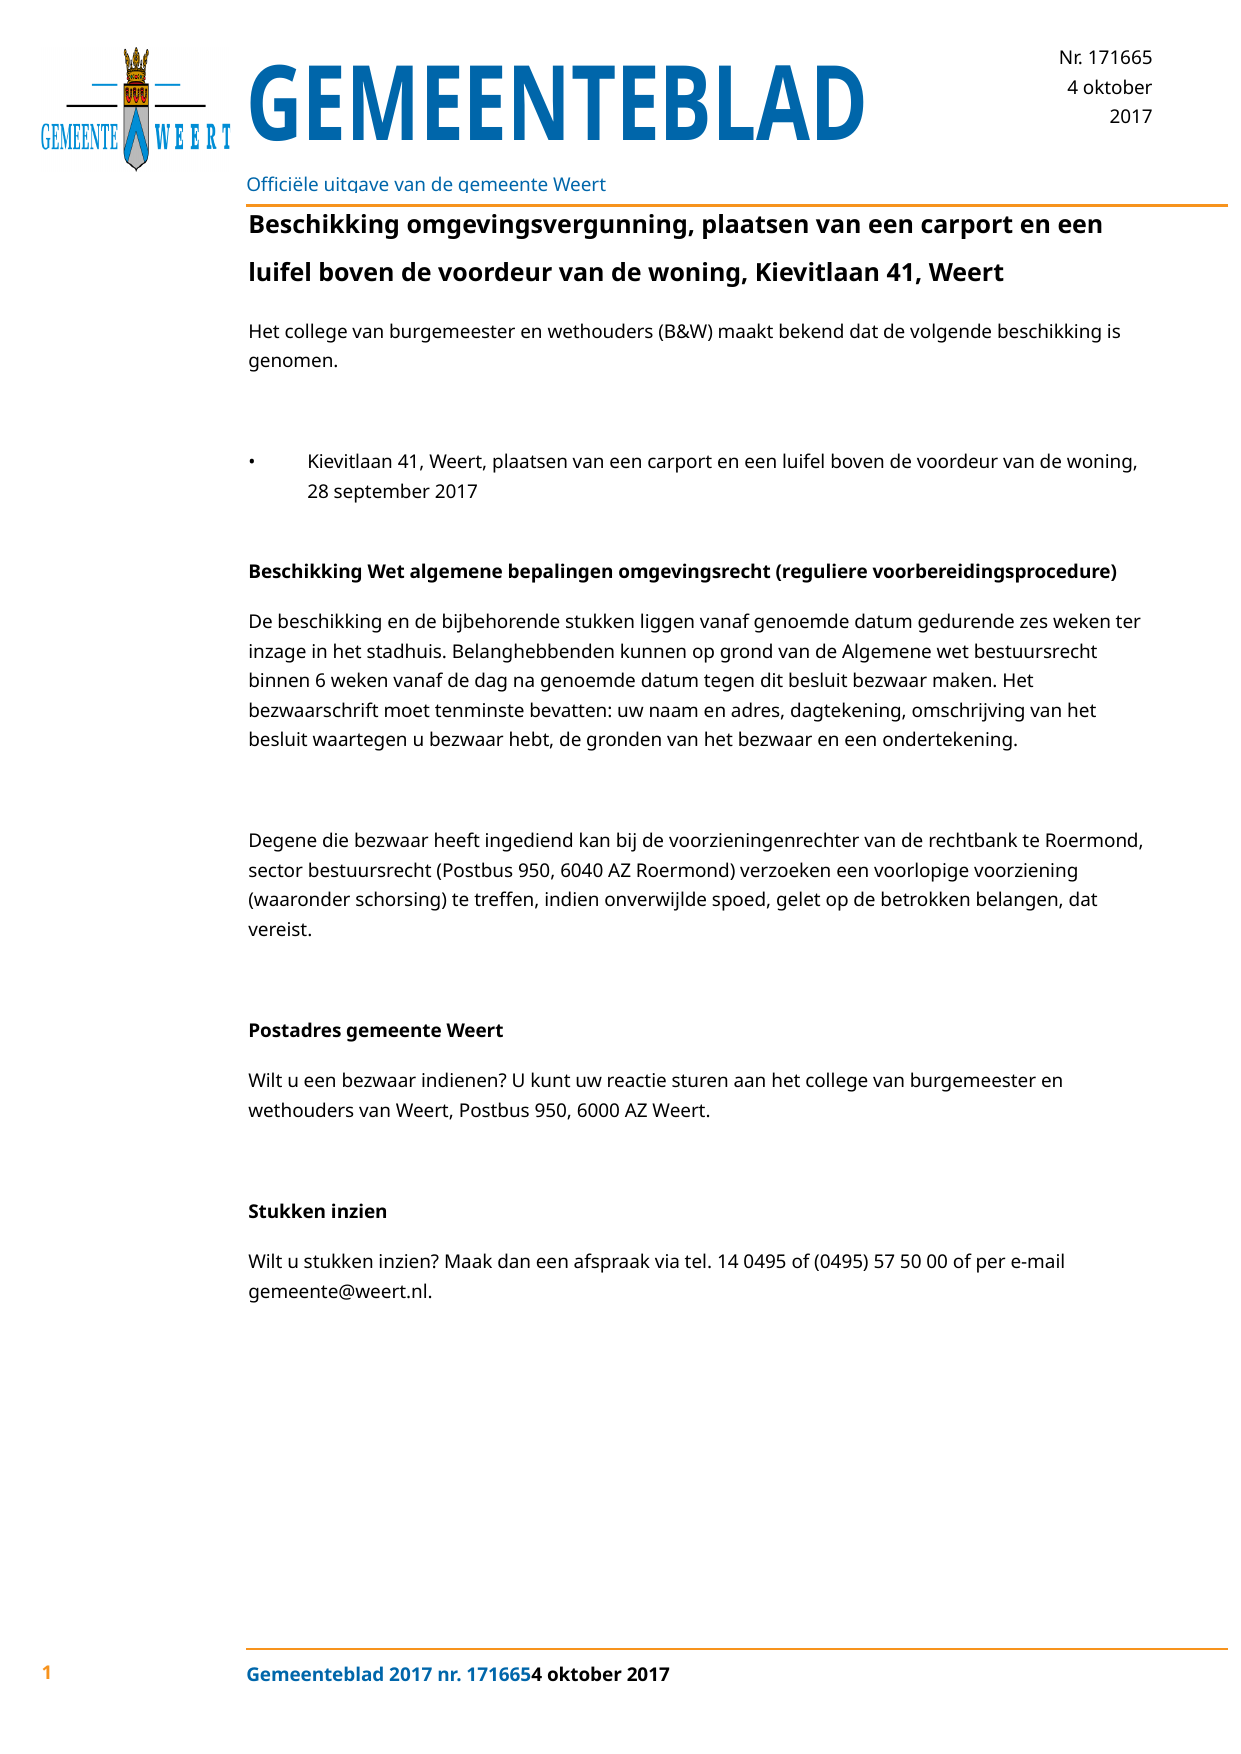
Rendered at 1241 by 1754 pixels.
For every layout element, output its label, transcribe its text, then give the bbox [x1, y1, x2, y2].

list Kievitlaan 41, Weert, plaatsen van een carport en een luifel boven de voordeur van de woning, 28 september 2017 [248, 448, 1152, 504]
text Beschikking omgevingsvergunning, plaatsen van een carport en een luifel boven de voordeur van de woning, Kievitlaan 41, Weert [248, 207, 1152, 288]
text De beschikking en de bijbehorende stukken liggen vanaf genoemde datum gedurende zes weken ter inzage in het stadhuis. Belanghebbenden kunnen op grond van de Algemene wet bestuursrecht binnen 6 weken vanaf de dag na genoemde datum tegen dit besluit bezwaar maken. Het bezwaarschrift moet tenminste bevatten: uw naam en adres, dagtekening, omschrijving van het besluit waartegen u bezwaar hebt, de gronden van het bezwaar en een ondertekening. [248, 608, 1152, 752]
text Stukken inzien [248, 1198, 1152, 1224]
text Wilt u stukken inzien? Maak dan een afspraak via tel. 14 0495 of (0495) 57 50 00 of per e-mail gemeente@weert.nl. [248, 1248, 1152, 1304]
text Wilt u een bezwaar indienen? U kunt uw reactie sturen aan het college van burgemeester en wethouders van Weert, Postbus 950, 6000 AZ Weert. [248, 1067, 1152, 1123]
text Degene die bezwaar heeft ingediend kan bij de voorzieningenrechter van de rechtbank te Roermond, sector bestuursrecht (Postbus 950, 6040 AZ Roermond) verzoeken een voorlopige voorziening (waaronder schorsing) te treffen, indien onverwijlde spoed, gelet op de betrokken belangen, dat vereist. [248, 827, 1152, 942]
text Postadres gemeente Weert [248, 1017, 1152, 1043]
text Het college van burgemeester en wethouders (B&W) maakt bekend dat de volgende beschikking is genomen. [248, 318, 1152, 373]
picture [41, 47, 231, 172]
text Beschikking Wet algemene bepalingen omgevingsrecht (reguliere voorbereidingsprocedure) [248, 558, 1152, 584]
